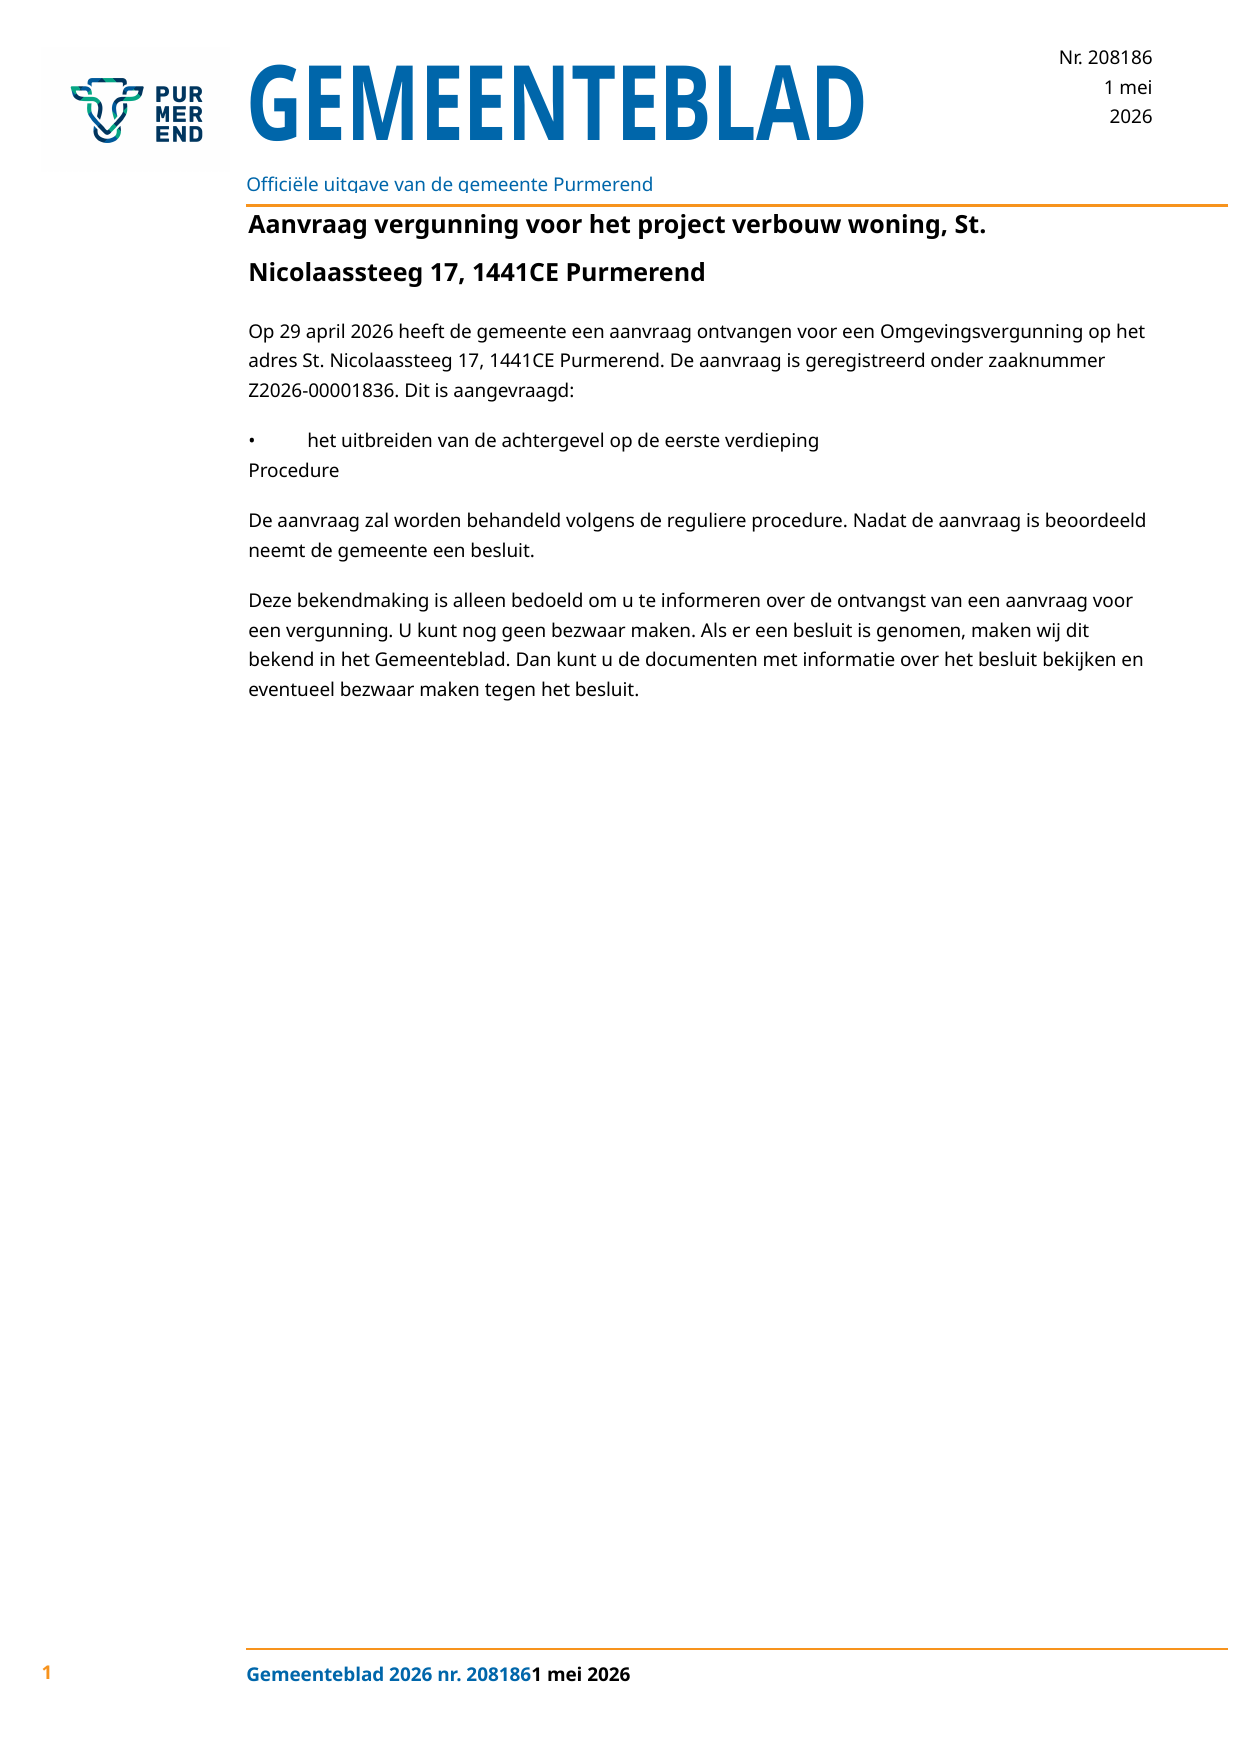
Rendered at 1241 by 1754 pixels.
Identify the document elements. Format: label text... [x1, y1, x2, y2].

text De aanvraag zal worden behandeld volgens de reguliere procedure. Nadat de aanvraag is beoordeeld neemt de gemeente een besluit. [248, 507, 1152, 563]
list het uitbreiden van de achtergevel op de eerste verdieping [248, 427, 1152, 453]
text Op 29 april 2026 heeft de gemeente een aanvraag ontvangen voor een Omgevingsvergunning op het adres St. Nicolaassteeg 17, 1441CE Purmerend. De aanvraag is geregistreerd onder zaaknummer Z2026-00001836. Dit is aangevraagd: [248, 318, 1152, 403]
picture [41, 47, 231, 172]
text Procedure [248, 457, 1152, 483]
text Aanvraag vergunning voor het project verbouw woning, St. Nicolaassteeg 17, 1441CE Purmerend [248, 207, 1152, 288]
text Deze bekendmaking is alleen bedoeld om u te informeren over de ontvangst van een aanvraag voor een vergunning. U kunt nog geen bezwaar maken. Als er een besluit is genomen, maken wij dit bekend in het Gemeenteblad. Dan kunt u de documenten met informatie over het besluit bekijken en eventueel bezwaar maken tegen het besluit. [248, 587, 1152, 702]
